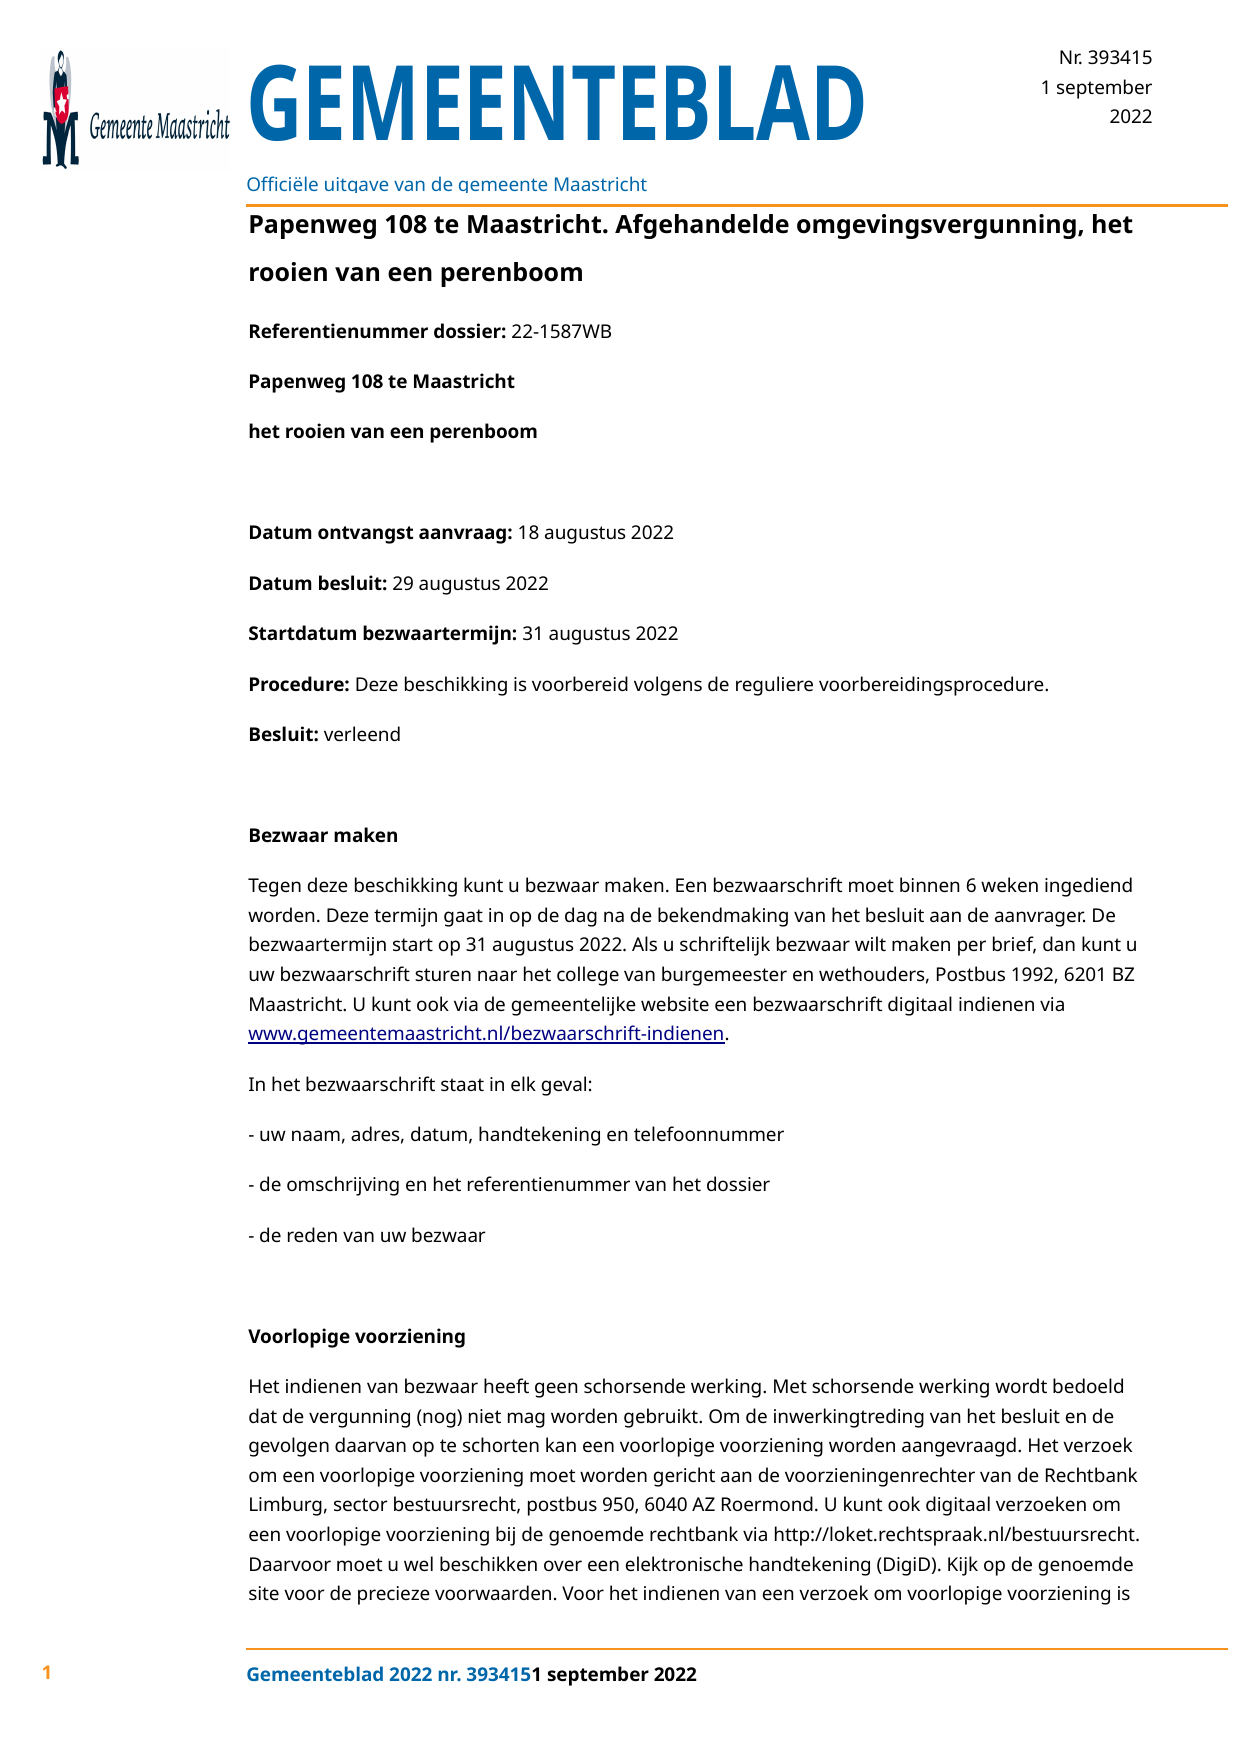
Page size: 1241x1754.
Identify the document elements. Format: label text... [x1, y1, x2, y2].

text Datum besluit: 29 augustus 2022 [248, 570, 1152, 596]
text Referentienummer dossier: 22-1587WB [248, 318, 1152, 344]
text Voorlopige voorziening [248, 1323, 1152, 1349]
picture [41, 47, 231, 172]
text - de omschrijving en het referentienummer van het dossier [248, 1172, 1152, 1197]
text het rooien van een perenboom [248, 419, 1152, 444]
text Papenweg 108 te Maastricht [248, 368, 1152, 394]
text - de reden van uw bezwaar [248, 1222, 1152, 1248]
text - uw naam, adres, datum, handtekening en telefoonnummer [248, 1121, 1152, 1147]
text Bezwaar maken [248, 822, 1152, 848]
text Het indienen van bezwaar heeft geen schorsende werking. Met schorsende werking wordt bedoeld dat de vergunning (nog) niet mag worden gebruikt. Om de inwerkingtreding van het besluit en de gevolgen daarvan op te schorten kan een voorlopige voorziening worden aangevraagd. Het verzoek om een voorlopige voorziening moet worden gericht aan de voorzieningenrechter van de Rechtbank Limburg, sector bestuursrecht, postbus 950, 6040 AZ Roermond. U kunt ook digitaal verzoeken om een voorlopige voorziening bij de genoemde rechtbank via http://loket.rechtspraak.nl/bestuursrecht. Daarvoor moet u wel beschikken over een elektronische handtekening (DigiD). Kijk op de genoemde site voor de precieze voorwaarden. Voor het indienen van een verzoek om voorlopige voorziening is [248, 1373, 1152, 1606]
text Papenweg 108 te Maastricht. Afgehandelde omgevingsvergunning, het rooien van een perenboom [248, 207, 1152, 288]
text In het bezwaarschrift staat in elk geval: [248, 1071, 1152, 1097]
text Tegen deze beschikking kunt u bezwaar maken. Een bezwaarschrift moet binnen 6 weken ingediend worden. Deze termijn gaat in op de dag na de bekendmaking van het besluit aan de aanvrager. De bezwaartermijn start op 31 augustus 2022. Als u schriftelijk bezwaar wilt maken per brief, dan kunt u uw bezwaarschrift sturen naar het college van burgemeester en wethouders, Postbus 1992, 6201 BZ Maastricht. U kunt ook via de gemeentelijke website een bezwaarschrift digitaal indienen via www.gemeentemaastricht.nl/bezwaarschrift-indienen. [248, 872, 1152, 1046]
text Startdatum bezwaartermijn: 31 augustus 2022 [248, 620, 1152, 646]
text Besluit: verleend [248, 721, 1152, 747]
text Procedure: Deze beschikking is voorbereid volgens de reguliere voorbereidingsprocedure. [248, 671, 1152, 697]
text Datum ontvangst aanvraag: 18 augustus 2022 [248, 519, 1152, 545]
